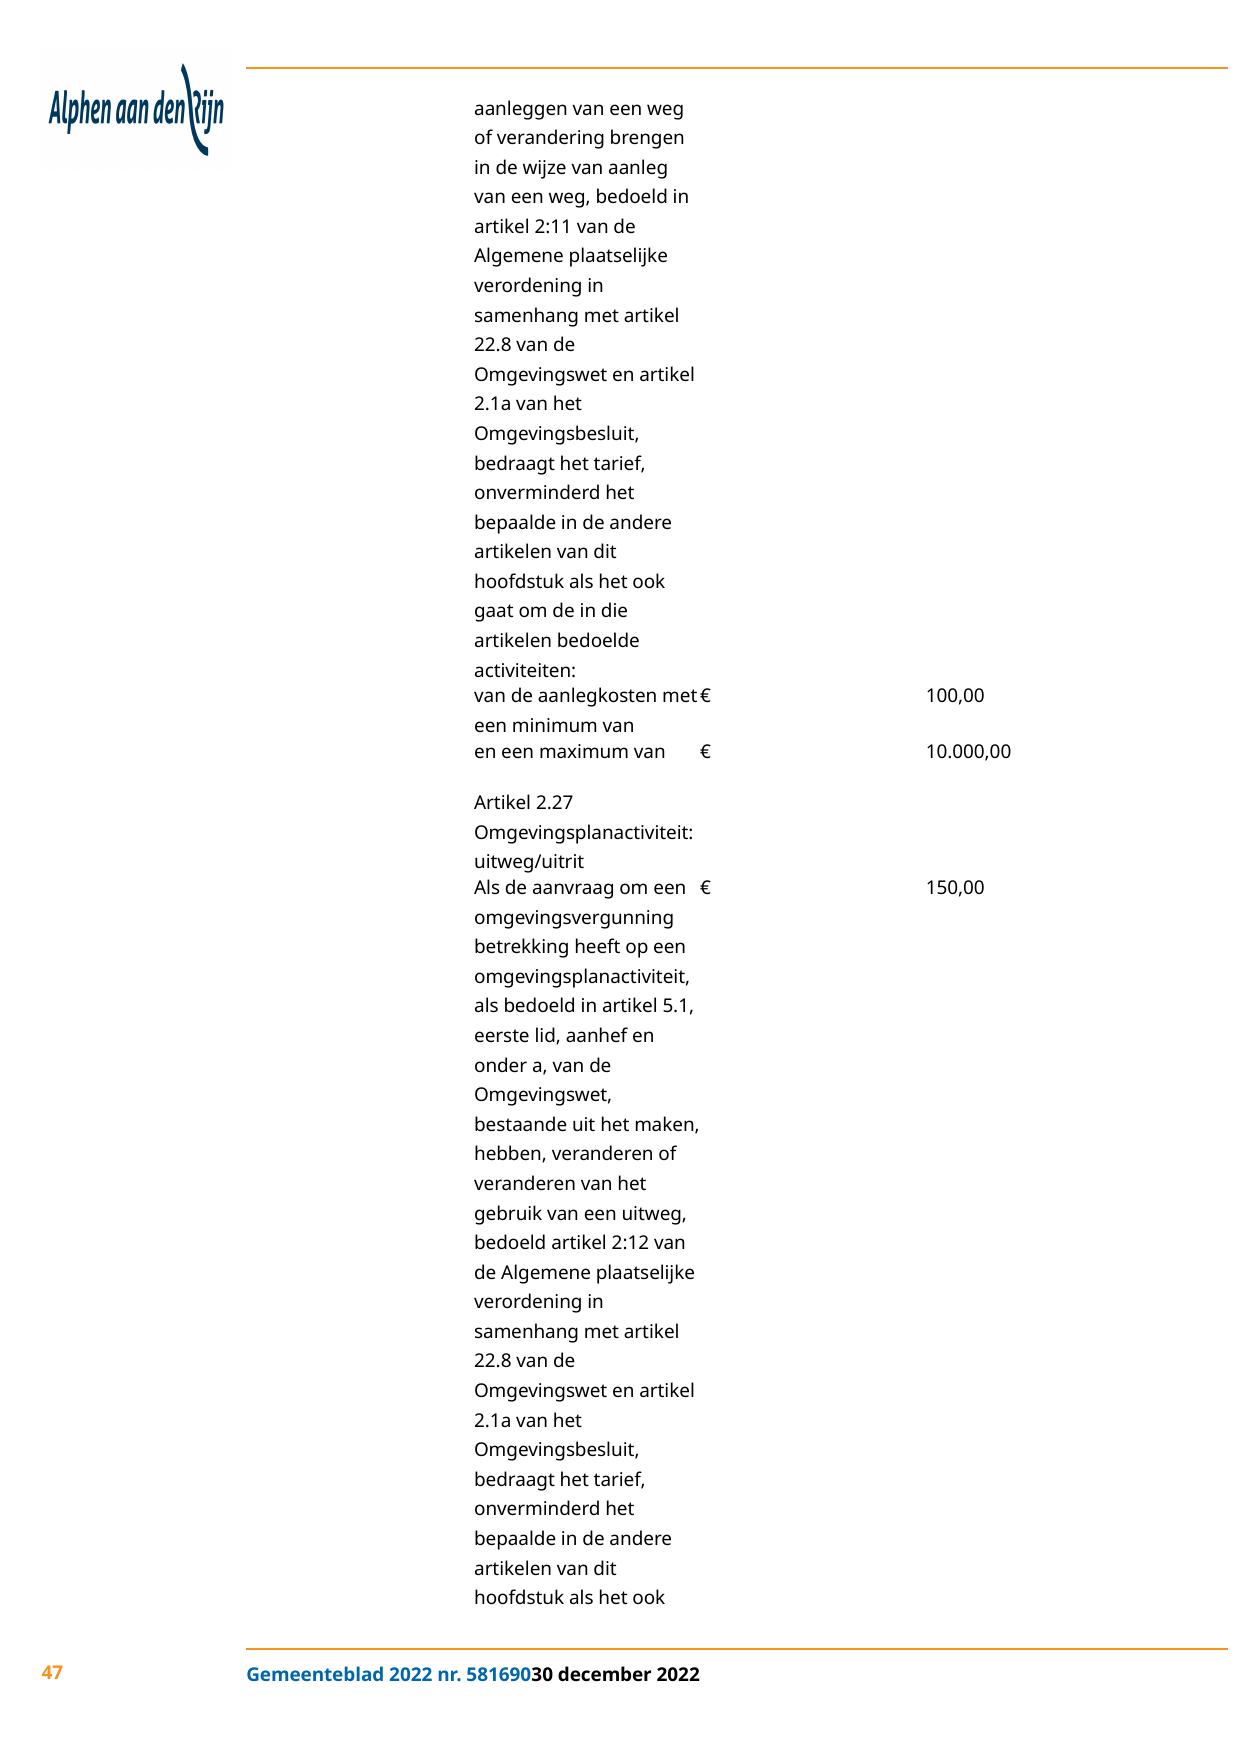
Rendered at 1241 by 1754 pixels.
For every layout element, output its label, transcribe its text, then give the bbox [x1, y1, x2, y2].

table_cell [700, 789, 926, 874]
table_cell [248, 95, 474, 683]
table_cell en een maximum van [474, 738, 700, 764]
table_cell [248, 789, 474, 874]
table_cell [700, 95, 926, 683]
table_cell van de aanlegkosten met een minimum van [474, 683, 700, 738]
table_cell [248, 874, 474, 1610]
table_cell Artikel 2.27 Omgevingsplanactiviteit: uitweg/uitrit [474, 789, 700, 874]
table_cell 150,00 [926, 874, 1152, 1610]
table_cell € [700, 738, 926, 764]
table_cell 10.000,00 [926, 738, 1152, 764]
table_cell [248, 683, 474, 738]
table_cell aanleggen van een weg of verandering brengen in de wijze van aanleg van een weg, bedoeld in artikel 2:11 van de Algemene plaatselijke verordening in samenhang met artikel 22.8 van de Omgevingswet en artikel 2.1a van het Omgevingsbesluit, bedraagt het tarief, onverminderd het bepaalde in de andere artikelen van dit hoofdstuk als het ook gaat om de in die artikelen bedoelde activiteiten: [474, 95, 700, 683]
table_cell [474, 764, 700, 789]
table_cell [926, 764, 1152, 789]
table_cell [248, 764, 474, 789]
table_cell € [700, 874, 926, 1610]
table_cell Als de aanvraag om een omgevingsvergunning betrekking heeft op een omgevingsplanactiviteit, als bedoeld in artikel 5.1, eerste lid, aanhef en onder a, van de Omgevingswet, bestaande uit het maken, hebben, veranderen of veranderen van het gebruik van een uitweg, bedoeld artikel 2:12 van de Algemene plaatselijke verordening in samenhang met artikel 22.8 van de Omgevingswet en artikel 2.1a van het Omgevingsbesluit, bedraagt het tarief, onverminderd het bepaalde in de andere artikelen van dit hoofdstuk als het ook [474, 874, 700, 1610]
table_cell [248, 738, 474, 764]
table_cell 100,00 [926, 683, 1152, 738]
picture [41, 47, 231, 172]
table_cell [926, 789, 1152, 874]
table_cell [926, 95, 1152, 683]
table_cell [700, 764, 926, 789]
table_cell € [700, 683, 926, 738]
